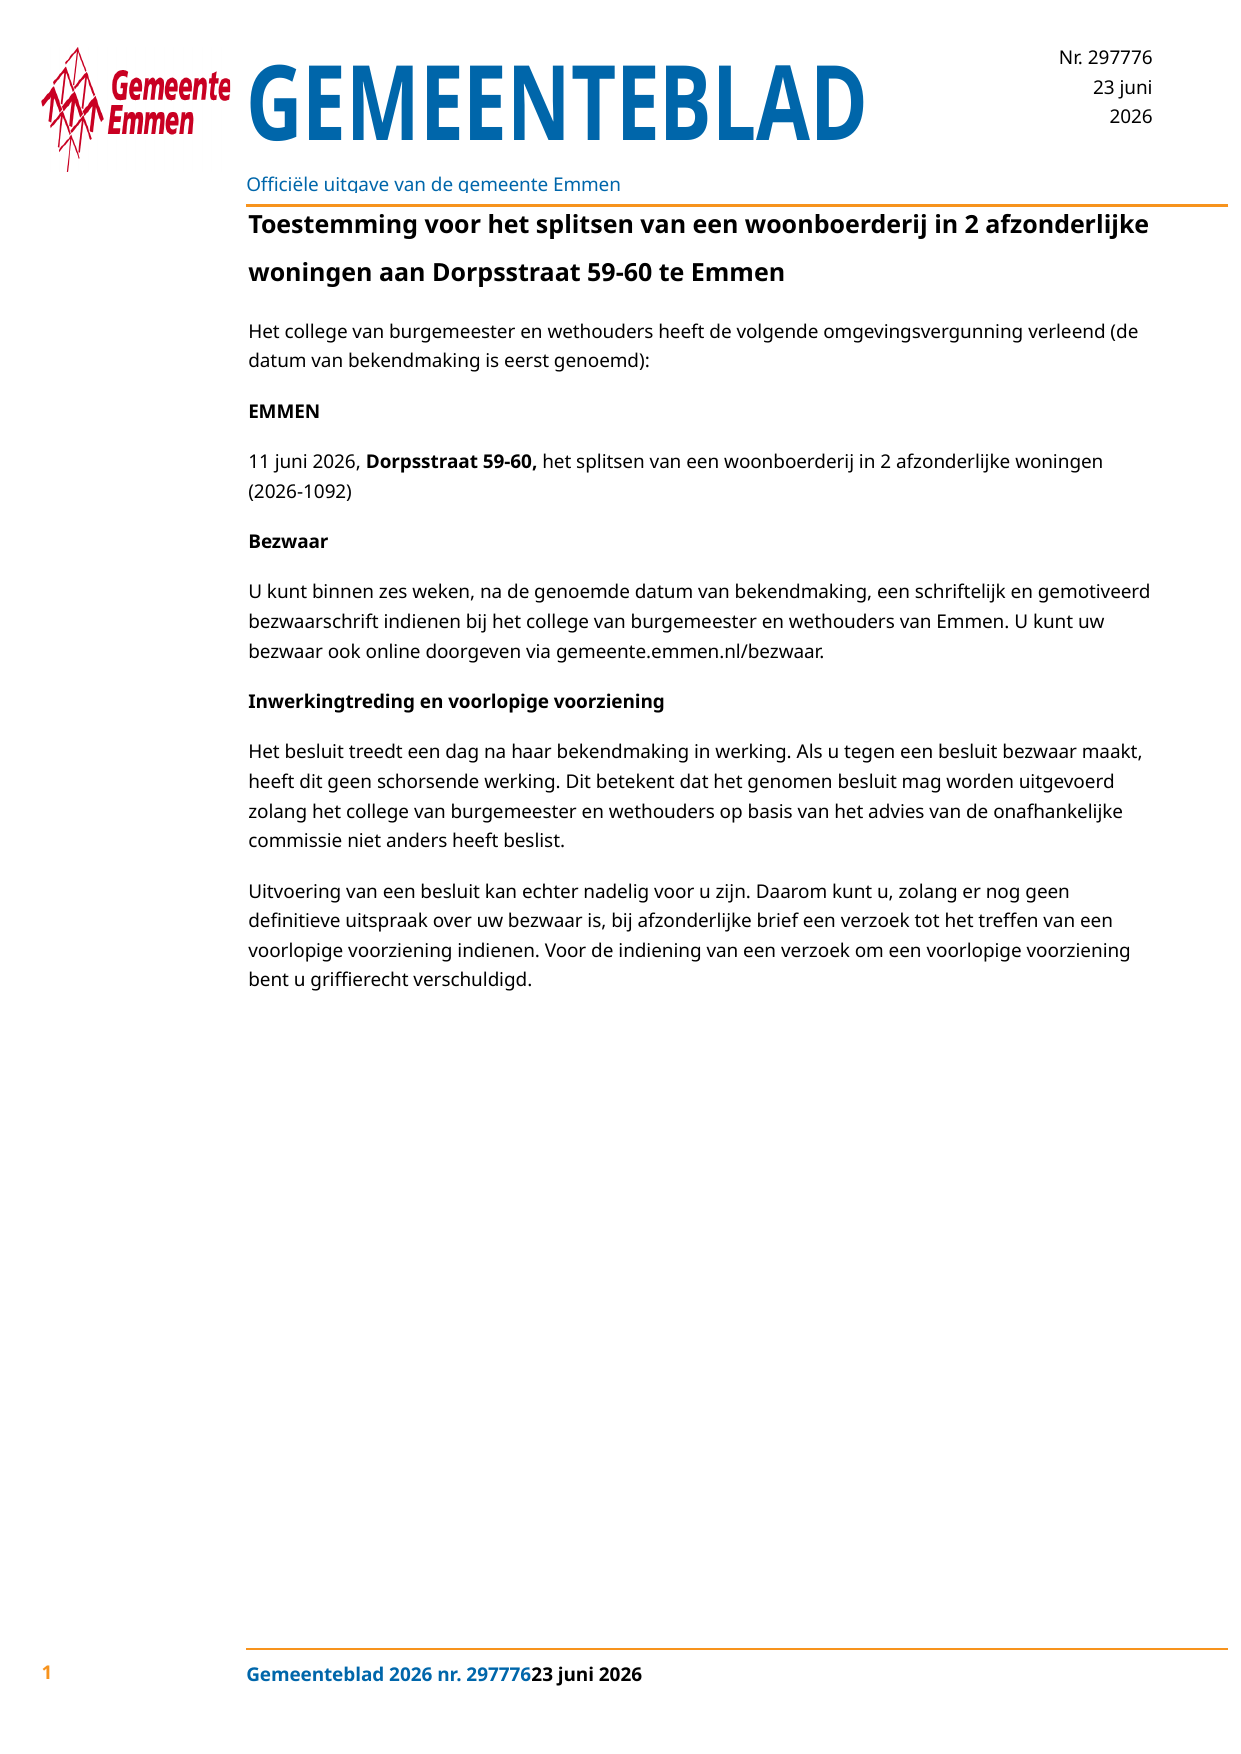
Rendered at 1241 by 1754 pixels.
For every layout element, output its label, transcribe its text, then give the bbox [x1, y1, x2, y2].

text Het besluit treedt een dag na haar bekendmaking in werking. Als u tegen een besluit bezwaar maakt, heeft dit geen schorsende werking. Dit betekent dat het genomen besluit mag worden uitgevoerd zolang het college van burgemeester en wethouders op basis van het advies van de onafhankelijke commissie niet anders heeft beslist. [248, 739, 1152, 853]
picture [41, 47, 231, 172]
text EMMEN [248, 398, 1152, 424]
text 11 juni 2026, Dorpsstraat 59-60, het splitsen van een woonboerderij in 2 afzonderlijke woningen (2026-1092) [248, 448, 1152, 504]
text Het college van burgemeester en wethouders heeft de volgende omgevingsvergunning verleend (de datum van bekendmaking is eerst genoemd): [248, 318, 1152, 373]
text Inwerkingtreding en voorlopige voorziening [248, 688, 1152, 714]
text Bezwaar [248, 528, 1152, 554]
text U kunt binnen zes weken, na de genoemde datum van bekendmaking, een schriftelijk en gemotiveerd bezwaarschrift indienen bij het college van burgemeester en wethouders van Emmen. U kunt uw bezwaar ook online doorgeven via gemeente.emmen.nl/bezwaar. [248, 579, 1152, 664]
text Toestemming voor het splitsen van een woonboerderij in 2 afzonderlijke woningen aan Dorpsstraat 59-60 te Emmen [248, 207, 1152, 288]
text Uitvoering van een besluit kan echter nadelig voor u zijn. Daarom kunt u, zolang er nog geen definitieve uitspraak over uw bezwaar is, bij afzonderlijke brief een verzoek tot het treffen van een voorlopige voorziening indienen. Voor de indiening van een verzoek om een voorlopige voorziening bent u griffierecht verschuldigd. [248, 878, 1152, 992]
